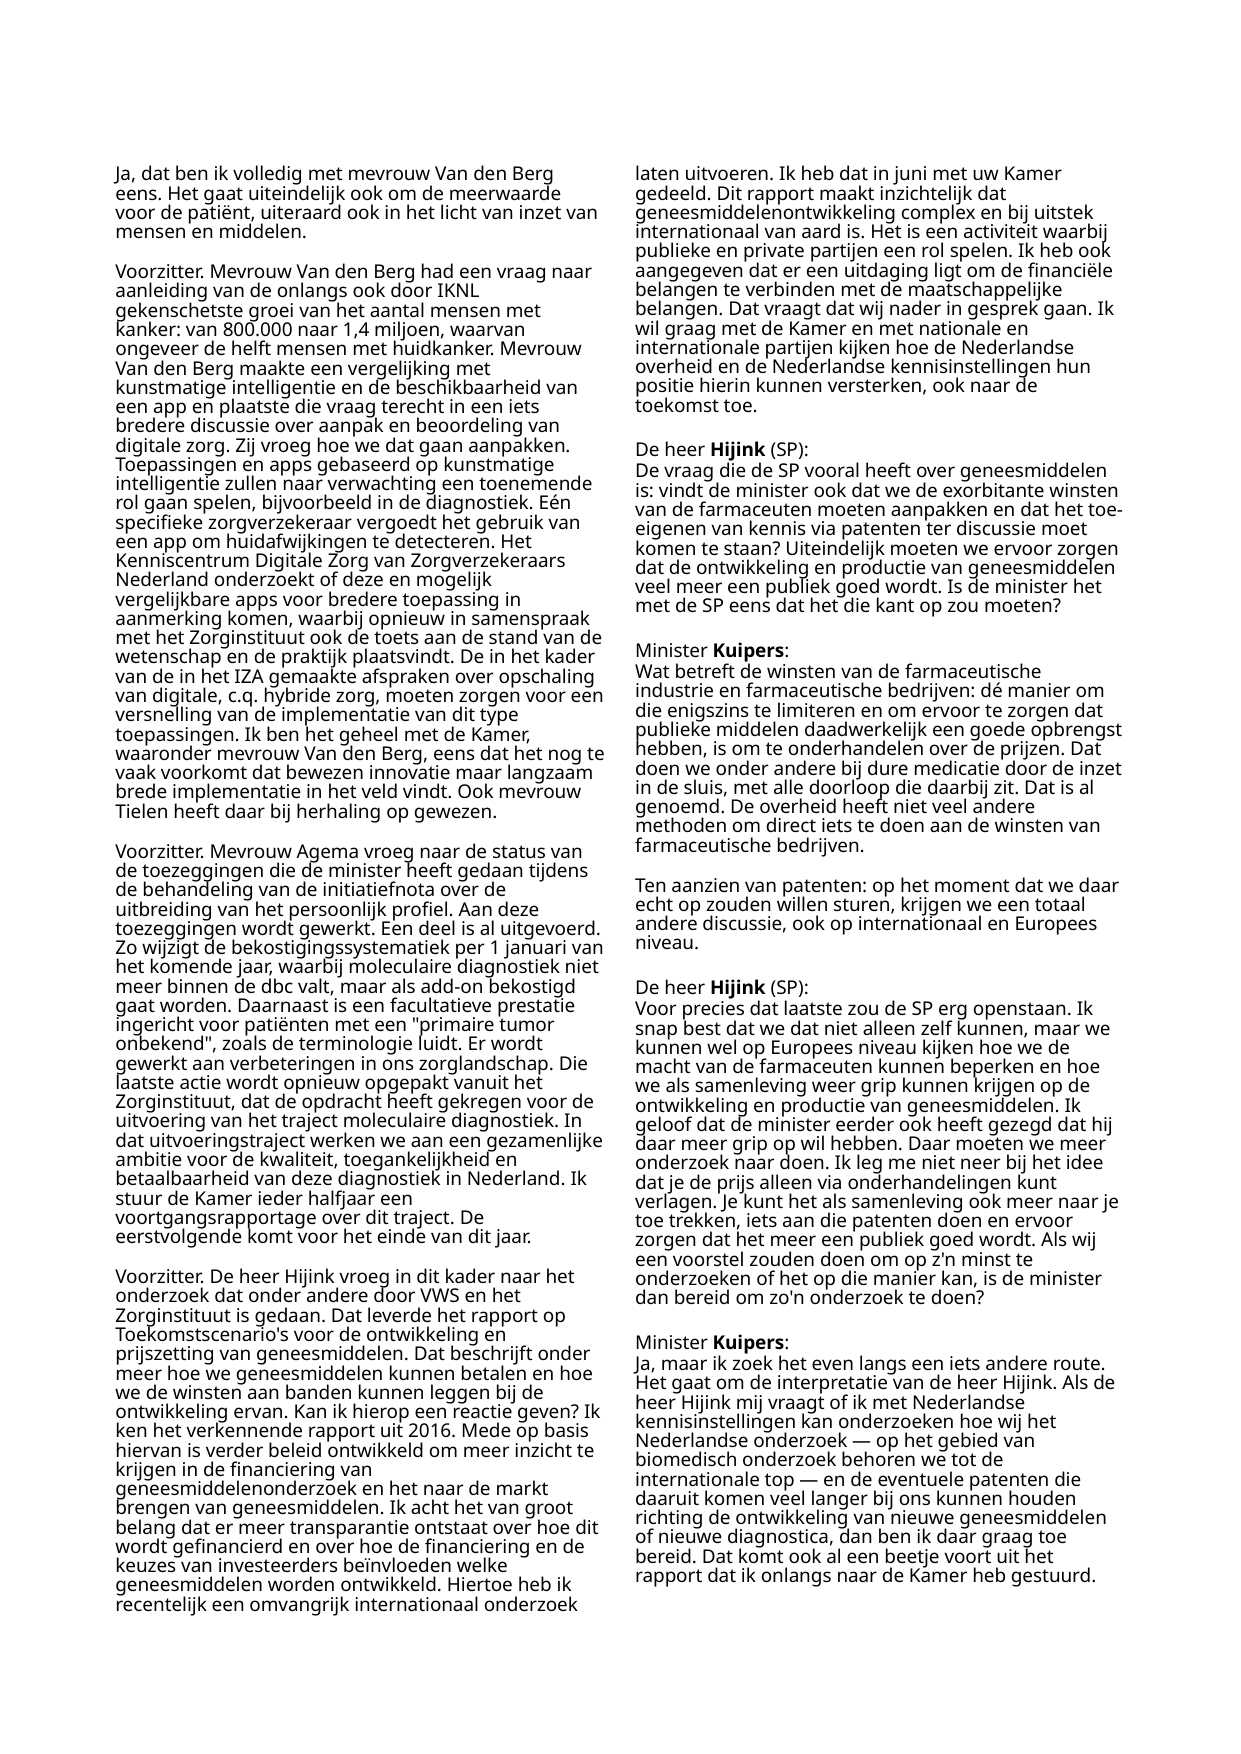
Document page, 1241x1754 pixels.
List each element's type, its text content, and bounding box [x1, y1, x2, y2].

text De heer Hijink (SP): [635, 437, 1125, 462]
text Ja, maar ik zoek het even langs een iets andere route. Het gaat om de interpretatie van de heer Hijink. Als de heer Hijink mij vraagt of ik met Nederlandse kennisinstellingen kan onderzoeken hoe wij het Nederlandse onderzoek — op het gebied van biomedisch onderzoek behoren we tot de internationale top — en de eventuele patenten die daaruit komen veel langer bij ons kunnen houden richting de ontwikkeling van nieuwe geneesmiddelen of nieuwe diagnostica, dan ben ik daar graag toe bereid. Dat komt ook al een beetje voort uit het rapport dat ik onlangs naar de Kamer heb gestuurd. [635, 1355, 1125, 1586]
text Minister Kuipers: [635, 1329, 1125, 1355]
text Voorzitter. Mevrouw Agema vroeg naar de status van de toezeggingen die de minister heeft gedaan tijdens de behandeling van de initiatiefnota over de uitbreiding van het persoonlijk profiel. Aan deze toezeggingen wordt gewerkt. Een deel is al uitgevoerd. Zo wijzigt de bekostigingssystematiek per 1 januari van het komende jaar, waarbij moleculaire diagnostiek niet meer binnen de dbc valt, maar als add-on bekostigd gaat worden. Daarnaast is een facultatieve prestatie ingericht voor patiënten met een "primaire tumor onbekend", zoals de terminologie luidt. Er wordt gewerkt aan verbeteringen in ons zorglandschap. Die laatste actie wordt opnieuw opgepakt vanuit het Zorginstituut, dat de opdracht heeft gekregen voor de uitvoering van het traject moleculaire diagnostiek. In dat uitvoeringstraject werken we aan een gezamenlijke ambitie voor de kwaliteit, toegankelijkheid en betaalbaarheid van deze diagnostiek in Nederland. Ik stuur de Kamer ieder halfjaar een voortgangsrapportage over dit traject. De eerstvolgende komt voor het einde van dit jaar. [115, 843, 605, 1247]
text Ten aanzien van patenten: op het moment dat we daar echt op zouden willen sturen, krijgen we een totaal andere discussie, ook op internationaal en Europees niveau. [635, 877, 1125, 954]
text laten uitvoeren. Ik heb dat in juni met uw Kamer gedeeld. Dit rapport maakt inzichtelijk dat geneesmiddelenontwikkeling complex en bij uitstek internationaal van aard is. Het is een activiteit waarbij publieke en private partijen een rol spelen. Ik heb ook aangegeven dat er een uitdaging ligt om de financiële belangen te verbinden met de maatschappelijke belangen. Dat vraagt dat wij nader in gesprek gaan. Ik wil graag met de Kamer en met nationale en internationale partijen kijken hoe de Nederlandse overheid en de Nederlandse kennisinstellingen hun positie hierin kunnen versterken, ook naar de toekomst toe. [635, 165, 1125, 416]
text Voorzitter. De heer Hijink vroeg in dit kader naar het onderzoek dat onder andere door VWS en het Zorginstituut is gedaan. Dat leverde het rapport op Toekomstscenario's voor de ontwikkeling en prijszetting van geneesmiddelen. Dat beschrijft onder meer hoe we geneesmiddelen kunnen betalen en hoe we de winsten aan banden kunnen leggen bij de ontwikkeling ervan. Kan ik hierop een reactie geven? Ik ken het verkennende rapport uit 2016. Mede op basis hiervan is verder beleid ontwikkeld om meer inzicht te krijgen in de financiering van geneesmiddelenonderzoek en het naar de markt brengen van geneesmiddelen. Ik acht het van groot belang dat er meer transparantie ontstaat over hoe dit wordt gefinancierd en over hoe de financiering en de keuzes van investeerders beïnvloeden welke geneesmiddelen worden ontwikkeld. Hiertoe heb ik recentelijk een omvangrijk internationaal onderzoek [115, 1268, 605, 1615]
text De vraag die de SP vooral heeft over geneesmiddelen is: vindt de minister ook dat we de exorbitante winsten van de farmaceuten moeten aanpakken en dat het toe-eigenen van kennis via patenten ter discussie moet komen te staan? Uiteindelijk moeten we ervoor zorgen dat de ontwikkeling en productie van geneesmiddelen veel meer een publiek goed wordt. Is de minister het met de SP eens dat het die kant op zou moeten? [635, 462, 1125, 617]
text Minister Kuipers: [635, 637, 1125, 663]
text Ja, dat ben ik volledig met mevrouw Van den Berg eens. Het gaat uiteindelijk ook om de meerwaarde voor de patiënt, uiteraard ook in het licht van inzet van mensen en middelen. [115, 165, 605, 242]
text Wat betreft de winsten van de farmaceutische industrie en farmaceutische bedrijven: dé manier om die enigszins te limiteren en om ervoor te zorgen dat publieke middelen daadwerkelijk een goede opbrengst hebben, is om te onderhandelen over de prijzen. Dat doen we onder andere bij dure medicatie door de inzet in de sluis, met alle doorloop die daarbij zit. Dat is al genoemd. De overheid heeft niet veel andere methoden om direct iets te doen aan de winsten van farmaceutische bedrijven. [635, 663, 1125, 856]
text Voor precies dat laatste zou de SP erg openstaan. Ik snap best dat we dat niet alleen zelf kunnen, maar we kunnen wel op Europees niveau kijken hoe we de macht van de farmaceuten kunnen beperken en hoe we als samenleving weer grip kunnen krijgen op de ontwikkeling en productie van geneesmiddelen. Ik geloof dat de minister eerder ook heeft gezegd dat hij daar meer grip op wil hebben. Daar moeten we meer onderzoek naar doen. Ik leg me niet neer bij het idee dat je de prijs alleen via onderhandelingen kunt verlagen. Je kunt het als samenleving ook meer naar je toe trekken, iets aan die patenten doen en ervoor zorgen dat het meer een publiek goed wordt. Als wij een voorstel zouden doen om op z'n minst te onderzoeken of het op die manier kan, is de minister dan bereid om zo'n onderzoek te doen? [635, 1000, 1125, 1308]
text Voorzitter. Mevrouw Van den Berg had een vraag naar aanleiding van de onlangs ook door IKNL gekenschetste groei van het aantal mensen met kanker: van 800.000 naar 1,4 miljoen, waarvan ongeveer de helft mensen met huidkanker. Mevrouw Van den Berg maakte een vergelijking met kunstmatige intelligentie en de beschikbaarheid van een app en plaatste die vraag terecht in een iets bredere discussie over aanpak en beoordeling van digitale zorg. Zij vroeg hoe we dat gaan aanpakken. Toepassingen en apps gebaseerd op kunstmatige intelligentie zullen naar verwachting een toenemende rol gaan spelen, bijvoorbeeld in de diagnostiek. Eén specifieke zorgverzekeraar vergoedt het gebruik van een app om huidafwijkingen te detecteren. Het Kenniscentrum Digitale Zorg van Zorgverzekeraars Nederland onderzoekt of deze en mogelijk vergelijkbare apps voor bredere toepassing in aanmerking komen, waarbij opnieuw in samenspraak met het Zorginstituut ook de toets aan de stand van de wetenschap en de praktijk plaatsvindt. De in het kader van de in het IZA gemaakte afspraken over opschaling van digitale, c.q. hybride zorg, moeten zorgen voor een versnelling van de implementatie van dit type toepassingen. Ik ben het geheel met de Kamer, waaronder mevrouw Van den Berg, eens dat het nog te vaak voorkomt dat bewezen innovatie maar langzaam brede implementatie in het veld vindt. Ook mevrouw Tielen heeft daar bij herhaling op gewezen. [115, 263, 605, 822]
text De heer Hijink (SP): [635, 974, 1125, 1000]
